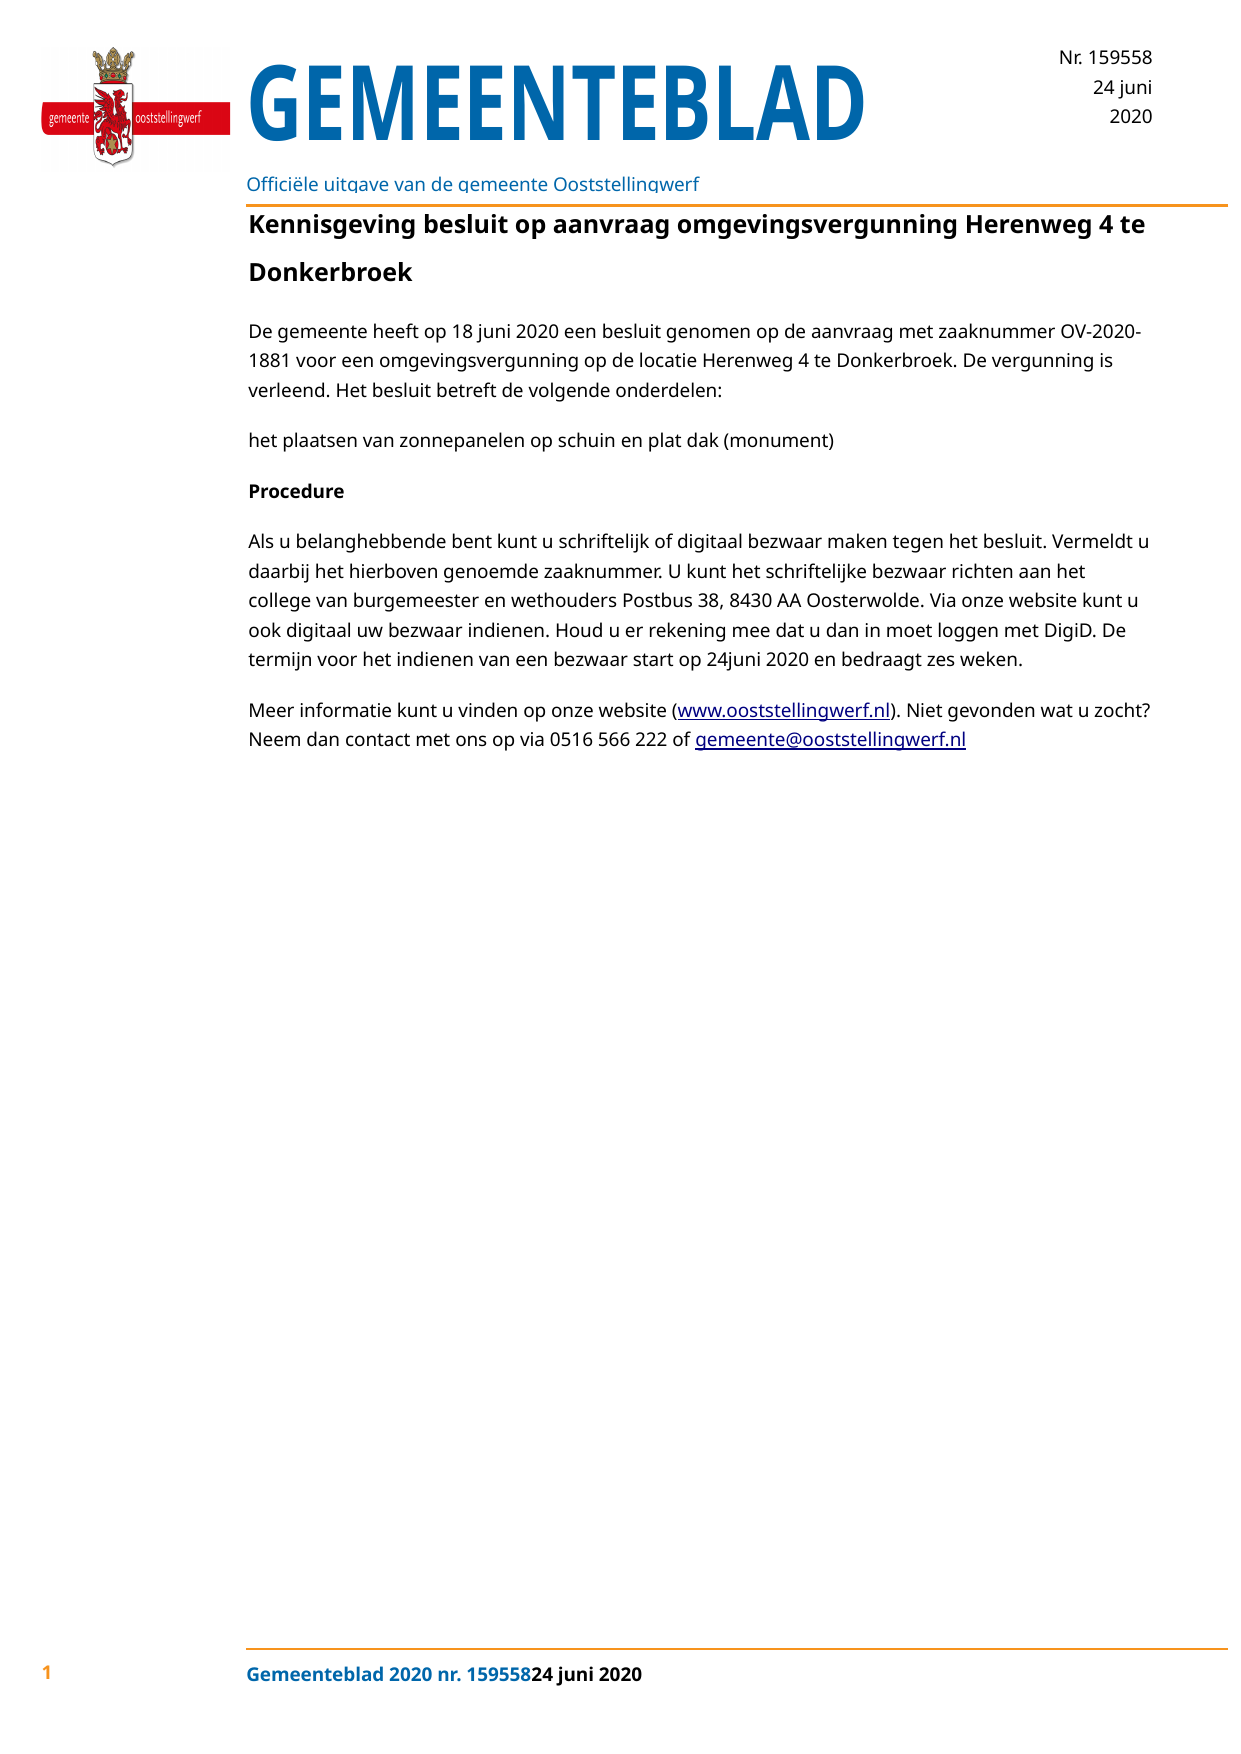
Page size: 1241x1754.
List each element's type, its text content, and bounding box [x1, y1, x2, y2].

picture [41, 47, 231, 172]
text De gemeente heeft op 18 juni 2020 een besluit genomen op de aanvraag met zaaknummer OV-2020-1881 voor een omgevingsvergunning op de locatie Herenweg 4 te Donkerbroek. De vergunning is verleend. Het besluit betreft de volgende onderdelen: [248, 318, 1152, 403]
text Meer informatie kunt u vinden op onze website (www.ooststellingwerf.nl). Niet gevonden wat u zocht? Neem dan contact met ons op via 0516 566 222 of gemeente@ooststellingwerf.nl [248, 697, 1152, 752]
text Als u belanghebbende bent kunt u schriftelijk of digitaal bezwaar maken tegen het besluit. Vermeldt u daarbij het hierboven genoemde zaaknummer. U kunt het schriftelijke bezwaar richten aan het college van burgemeester en wethouders Postbus 38, 8430 AA Oosterwolde. Via onze website kunt u ook digitaal uw bezwaar indienen. Houd u er rekening mee dat u dan in moet loggen met DigiD. De termijn voor het indienen van een bezwaar start op 24juni 2020 en bedraagt zes weken. [248, 528, 1152, 672]
text Kennisgeving besluit op aanvraag omgevingsvergunning Herenweg 4 te Donkerbroek [248, 207, 1152, 288]
text het plaatsen van zonnepanelen op schuin en plat dak (monument) [248, 427, 1152, 453]
text Procedure [248, 478, 1152, 504]
